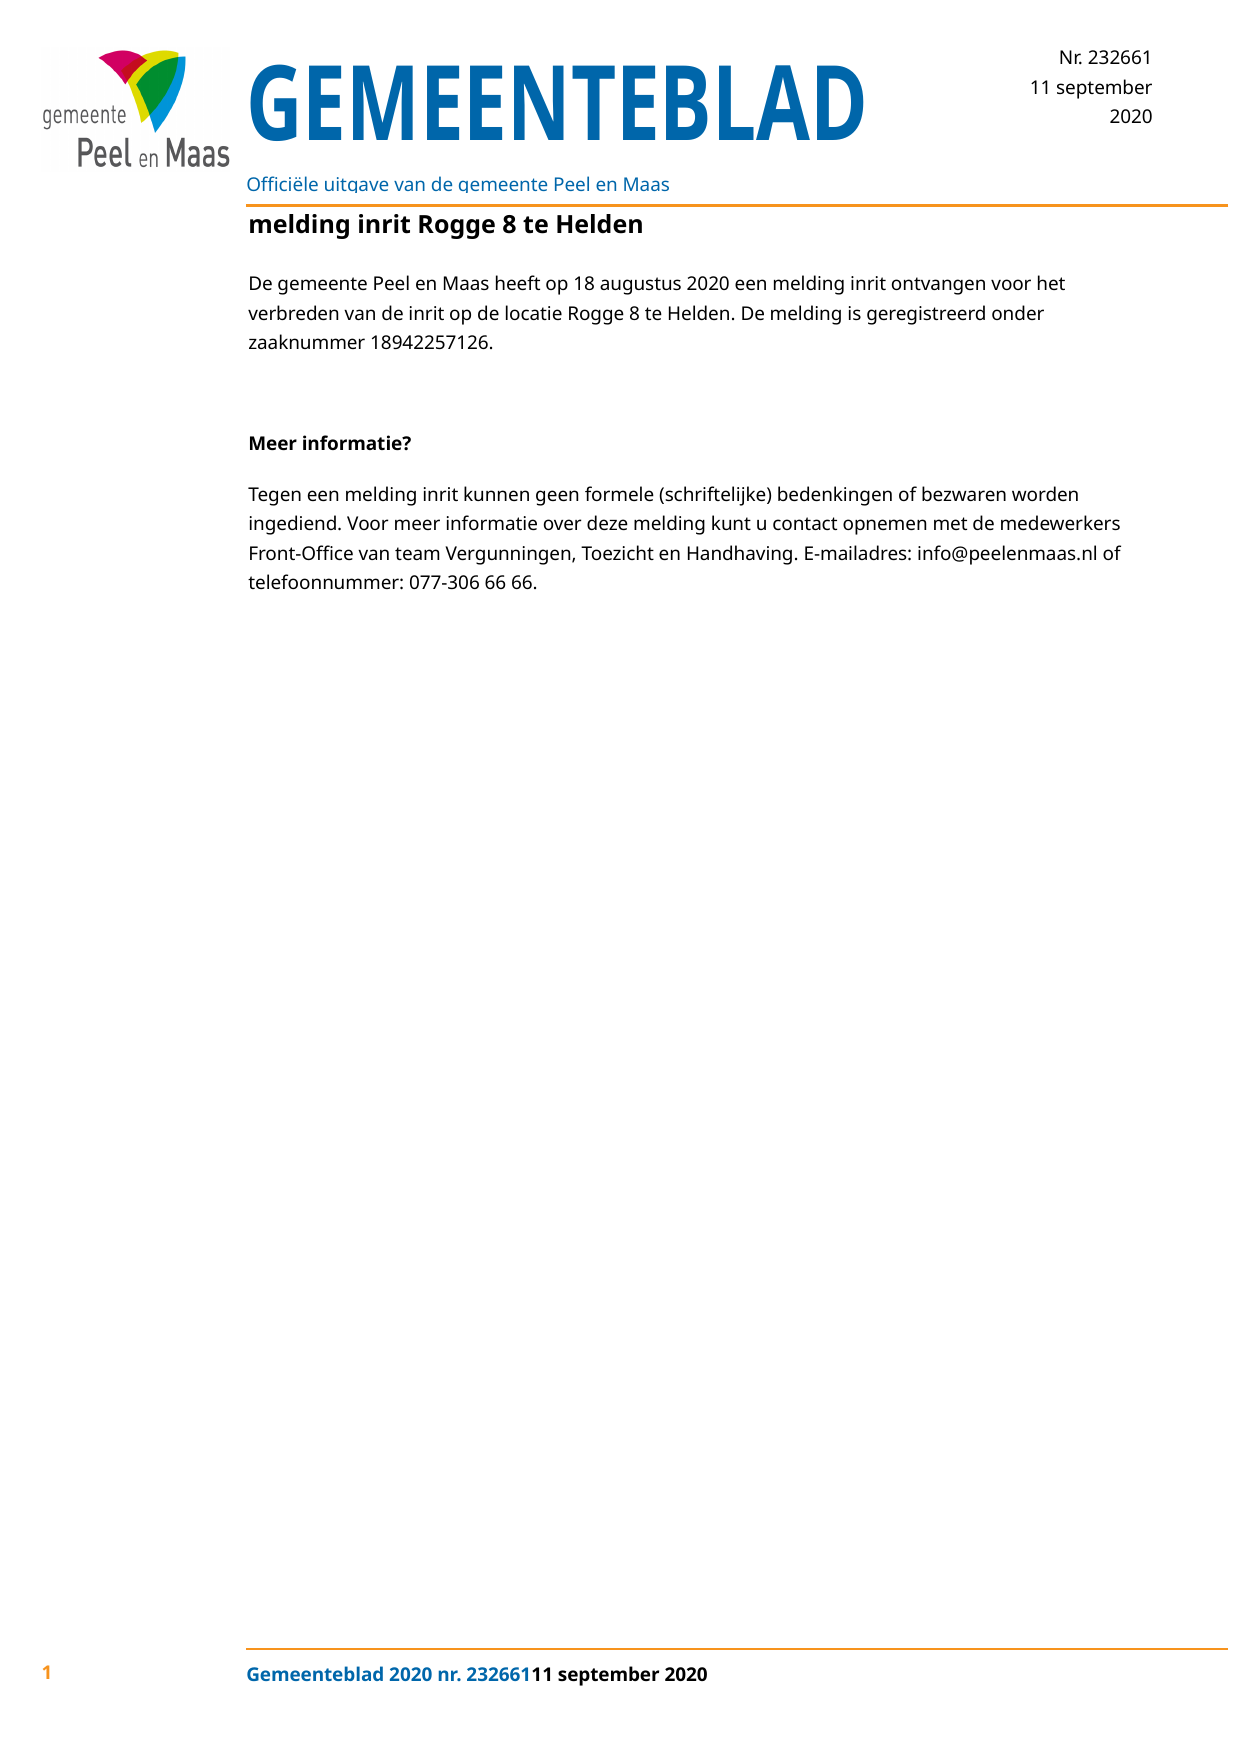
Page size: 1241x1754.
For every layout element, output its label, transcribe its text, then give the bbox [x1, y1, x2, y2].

text Meer informatie? [248, 430, 1152, 456]
picture [41, 47, 231, 172]
text De gemeente Peel en Maas heeft op 18 augustus 2020 een melding inrit ontvangen voor het verbreden van de inrit op de locatie Rogge 8 te Helden. De melding is geregistreerd onder zaaknummer 18942257126. [248, 270, 1152, 355]
text Tegen een melding inrit kunnen geen formele (schriftelijke) bedenkingen of bezwaren worden ingediend. Voor meer informatie over deze melding kunt u contact opnemen met de medewerkers Front-Office van team Vergunningen, Toezicht en Handhaving. E-mailadres: info@peelenmaas.nl of telefoonnummer: 077-306 66 66. [248, 481, 1152, 595]
text melding inrit Rogge 8 te Helden [248, 207, 1152, 241]
